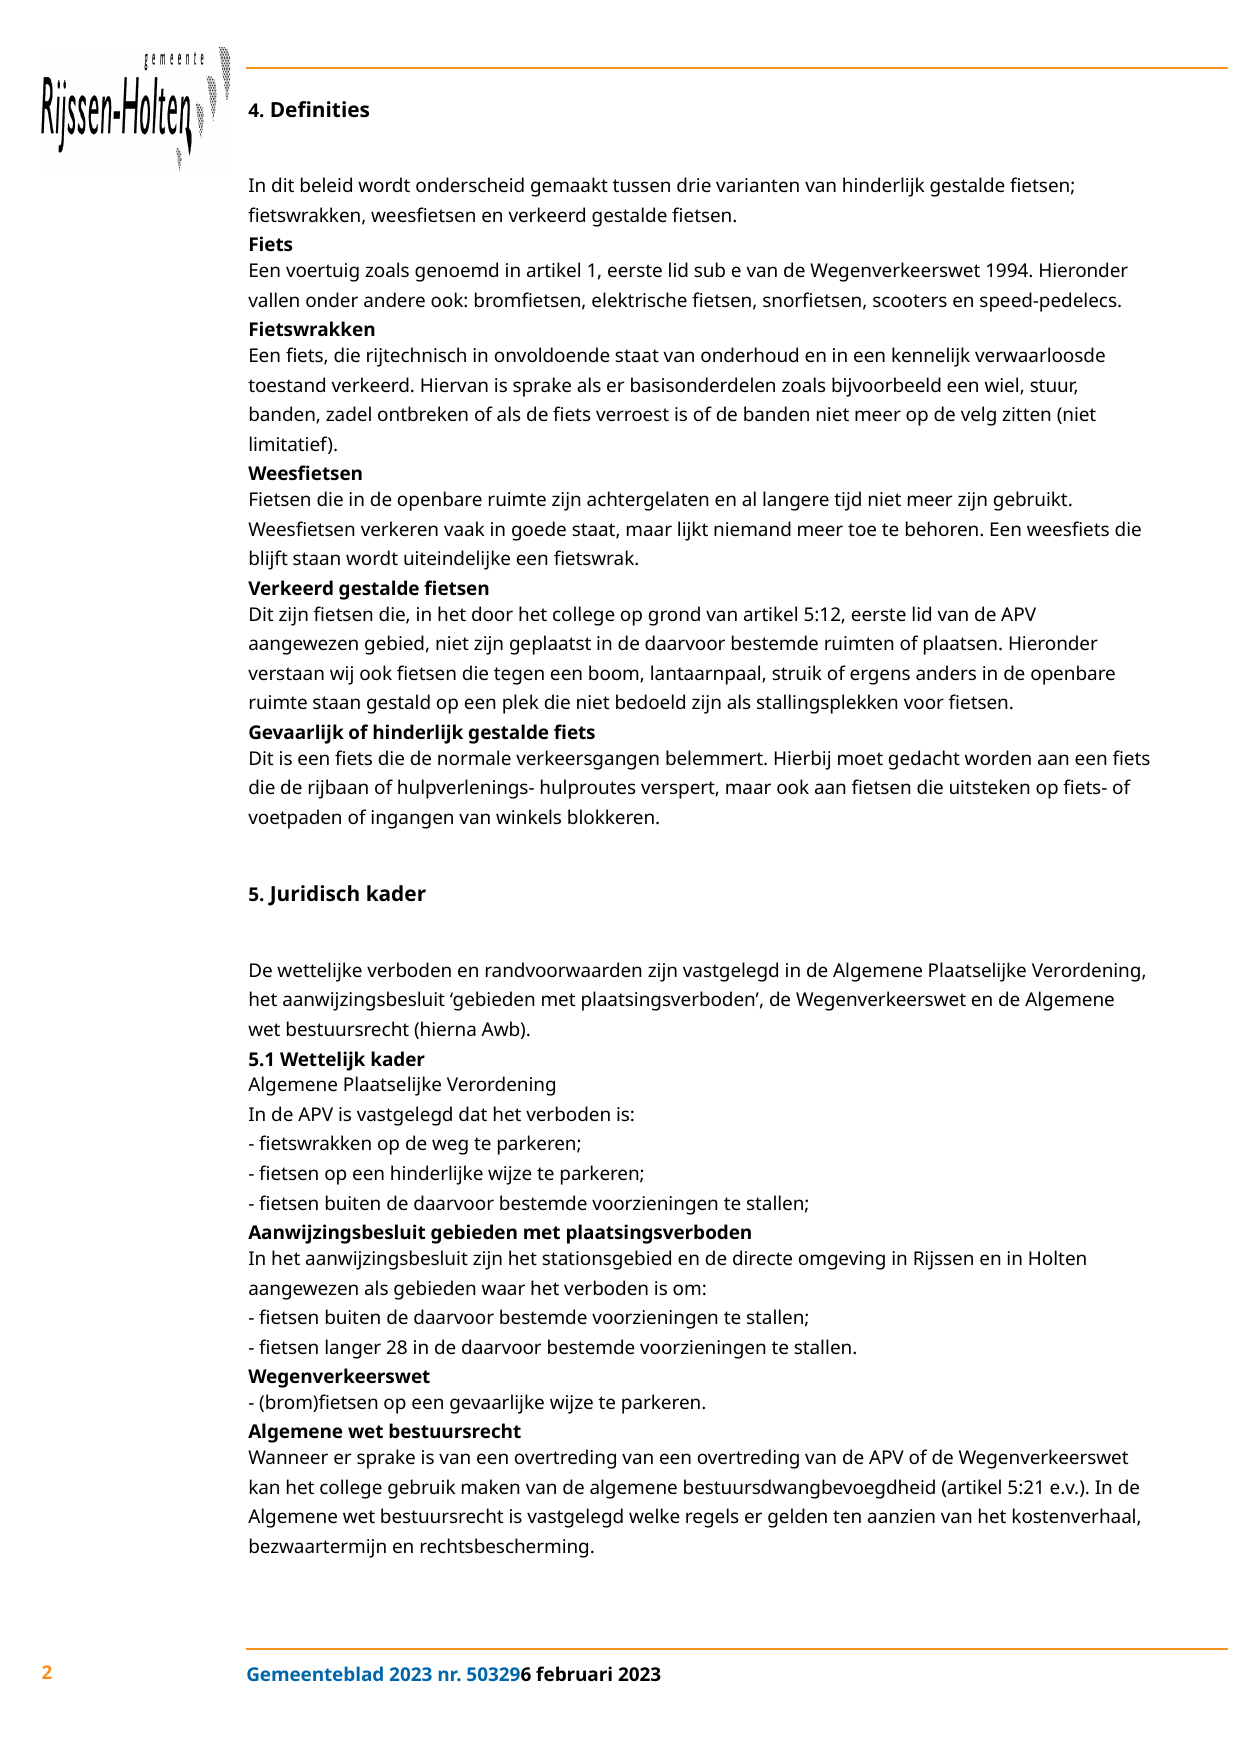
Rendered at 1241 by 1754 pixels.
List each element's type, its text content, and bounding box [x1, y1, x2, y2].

picture [41, 47, 231, 172]
text - (brom)fietsen op een gevaarlijke wijze te parkeren. [248, 1389, 1152, 1415]
text - fietswrakken op de weg te parkeren; [248, 1131, 1152, 1156]
text De wettelijke verboden en randvoorwaarden zijn vastgelegd in de Algemene Plaatselijke Verordening, het aanwijzingsbesluit ‘gebieden met plaatsingsverboden’, de Wegenverkeerswet en de Algemene wet bestuursrecht (hierna Awb). [248, 957, 1152, 1042]
text In dit beleid wordt onderscheid gemaakt tussen drie varianten van hinderlijk gestalde fietsen; fietswrakken, weesfietsen en verkeerd gestalde fietsen. [248, 172, 1152, 228]
text Wanneer er sprake is van een overtreding van een overtreding van de APV of de Wegenverkeerswet kan het college gebruik maken van de algemene bestuursdwangbevoegdheid (artikel 5:21 e.v.). In de Algemene wet bestuursrecht is vastgelegd welke regels er gelden ten aanzien van het kostenverhaal, bezwaartermijn en rechtsbescherming. [248, 1444, 1152, 1559]
text Algemene Plaatselijke Verordening [248, 1071, 1152, 1097]
text - fietsen langer 28 in de daarvoor bestemde voorzieningen te stallen. [248, 1334, 1152, 1359]
text Een fiets, die rijtechnisch in onvoldoende staat van onderhoud en in een kennelijk verwaarloosde toestand verkeerd. Hiervan is sprake als er basisonderdelen zoals bijvoorbeeld een wiel, stuur, banden, zadel ontbreken of als de fiets verroest is of de banden niet meer op de velg zitten (niet limitatief). [248, 342, 1152, 457]
text Weesfietsen [248, 461, 1152, 486]
text Algemene wet bestuursrecht [248, 1419, 1152, 1444]
text Fietsen die in de openbare ruimte zijn achtergelaten en al langere tijd niet meer zijn gebruikt. Weesfietsen verkeren vaak in goede staat, maar lijkt niemand meer toe te behoren. Een weesfiets die blijft staan wordt uiteindelijke een fietswrak. [248, 486, 1152, 571]
text Dit is een fiets die de normale verkeersgangen belemmert. Hierbij moet gedacht worden aan een fiets die de rijbaan of hulpverlenings- hulproutes verspert, maar ook aan fietsen die uitsteken op fiets- of voetpaden of ingangen van winkels blokkeren. [248, 745, 1152, 830]
text - fietsen op een hinderlijke wijze te parkeren; [248, 1160, 1152, 1186]
text Fiets [248, 232, 1152, 257]
text In het aanwijzingsbesluit zijn het stationsgebied en de directe omgeving in Rijssen en in Holten aangewezen als gebieden waar het verboden is om: [248, 1245, 1152, 1300]
text Aanwijzingsbesluit gebieden met plaatsingsverboden [248, 1219, 1152, 1245]
text Verkeerd gestalde fietsen [248, 575, 1152, 601]
text - fietsen buiten de daarvoor bestemde voorzieningen te stallen; [248, 1304, 1152, 1330]
text Wegenverkeerswet [248, 1363, 1152, 1389]
text 5. Juridisch kader [248, 879, 1152, 908]
text - fietsen buiten de daarvoor bestemde voorzieningen te stallen; [248, 1190, 1152, 1216]
text Dit zijn fietsen die, in het door het college op grond van artikel 5:12, eerste lid van de APV aangewezen gebied, niet zijn geplaatst in de daarvoor bestemde ruimten of plaatsen. Hieronder verstaan wij ook fietsen die tegen een boom, lantaarnpaal, struik of ergens anders in de openbare ruimte staan gestald op een plek die niet bedoeld zijn als stallingsplekken voor fietsen. [248, 601, 1152, 715]
text Een voertuig zoals genoemd in artikel 1, eerste lid sub e van de Wegenverkeerswet 1994. Hieronder vallen onder andere ook: bromfietsen, elektrische fietsen, snorfietsen, scooters en speed-pedelecs. [248, 257, 1152, 313]
text 5.1 Wettelijk kader [248, 1046, 1152, 1071]
text Gevaarlijk of hinderlijk gestalde fiets [248, 719, 1152, 745]
text In de APV is vastgelegd dat het verboden is: [248, 1101, 1152, 1127]
text 4. Definities [248, 95, 1152, 123]
text Fietswrakken [248, 317, 1152, 342]
